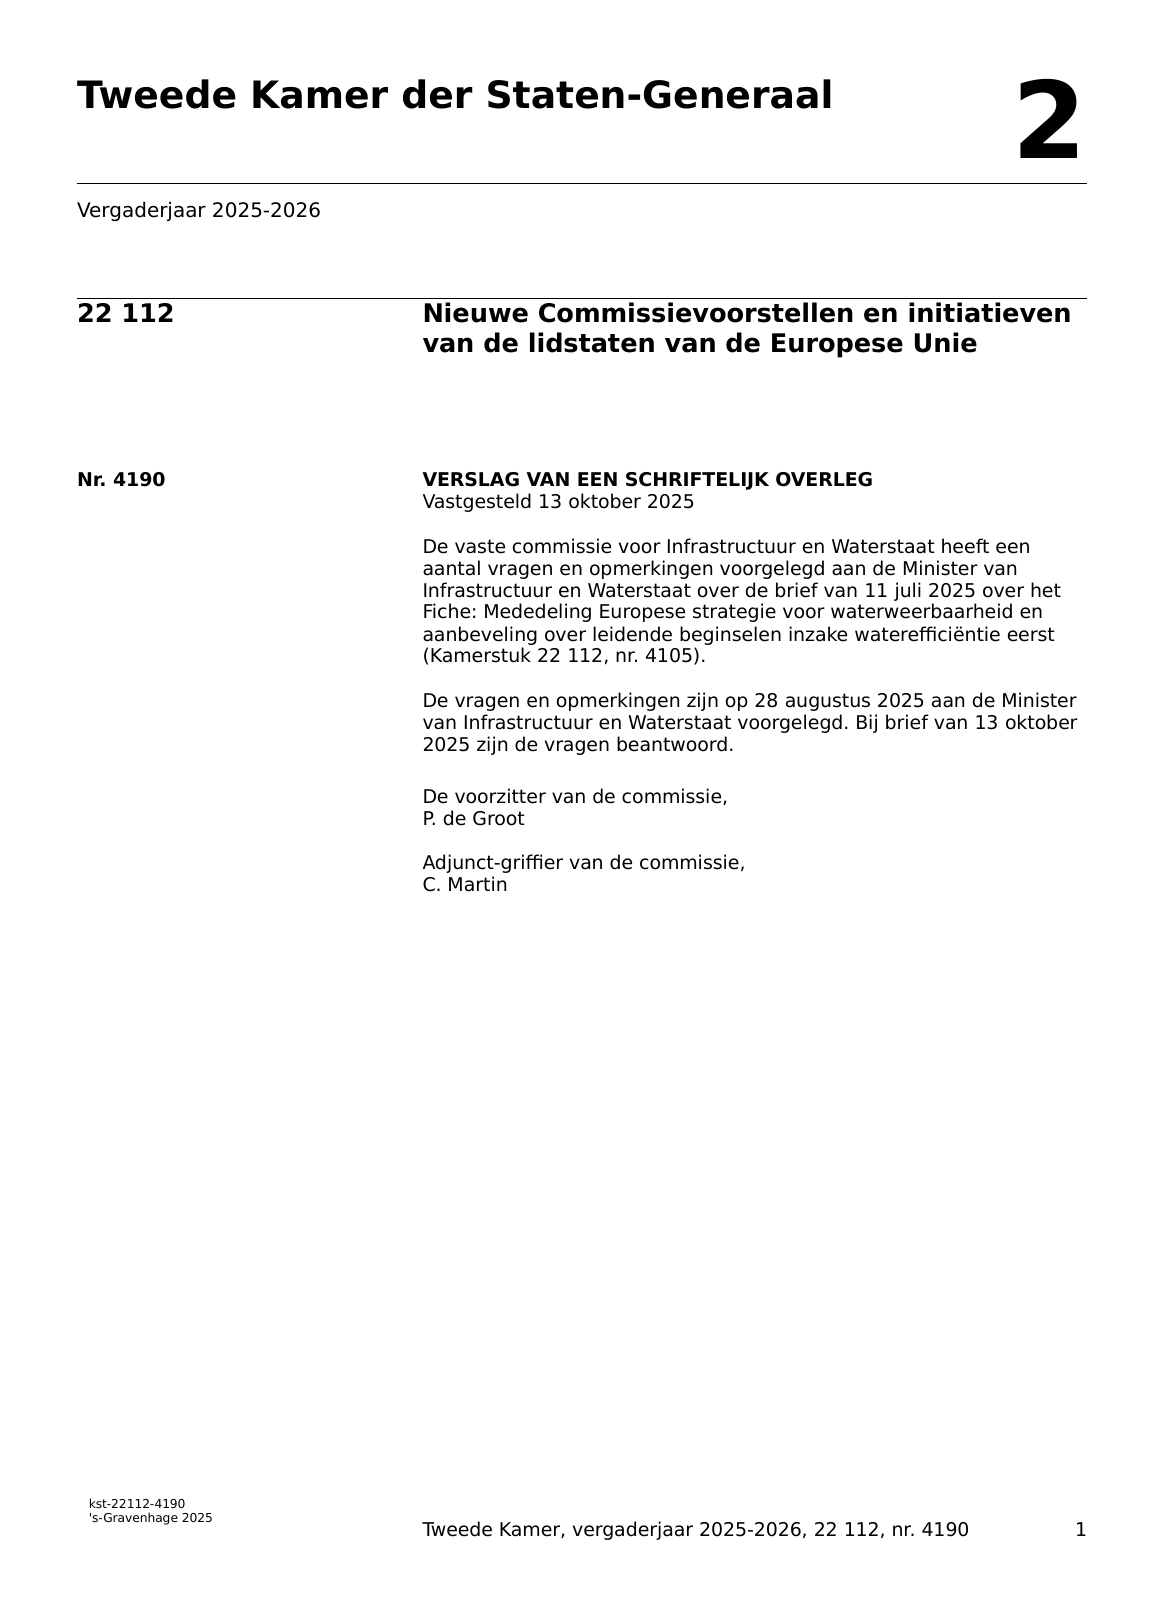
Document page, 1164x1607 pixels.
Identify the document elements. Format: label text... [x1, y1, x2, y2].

table_cell Vergaderjaar 2025-2026 [77, 184, 1087, 298]
text kst-22112-4190 [88, 1497, 323, 1511]
text Vastgesteld 13 oktober 2025 [422, 491, 1087, 513]
text De vragen en opmerkingen zijn op 28 augustus 2025 aan de Minister van Infrastructuur en Waterstaat voorgelegd. Bij brief van 13 oktober 2025 zijn de vragen beantwoord. [422, 689, 1087, 756]
text Adjunct-griffier van de commissie, C. Martin [422, 852, 1087, 896]
subtitle 22 112 Nieuwe Commissievoorstellen en initiatieven van de lidstaten van de Europese Unie [77, 299, 1087, 358]
text De vaste commissie voor Infrastructuur en Waterstaat heeft een aantal vragen en opmerkingen voorgelegd aan de Minister van Infrastructuur en Waterstaat over de brief van 11 juli 2025 over het Fiche: Mededeling Europese strategie voor waterweerbaarheid en aanbeveling over leidende beginselen inzake waterefficiëntie eerst (Kamerstuk 22 112, nr. 4105). [422, 536, 1087, 667]
text De voorzitter van de commissie, P. de Groot [422, 786, 1087, 829]
table_header 2 [886, 59, 1087, 183]
subtitle Nr. 4190 VERSLAG VAN EEN SCHRIFTELIJK OVERLEG [77, 469, 1087, 491]
table_header Tweede Kamer der Staten-Generaal [77, 59, 886, 183]
text 's-Gravenhage 2025 [88, 1511, 323, 1525]
